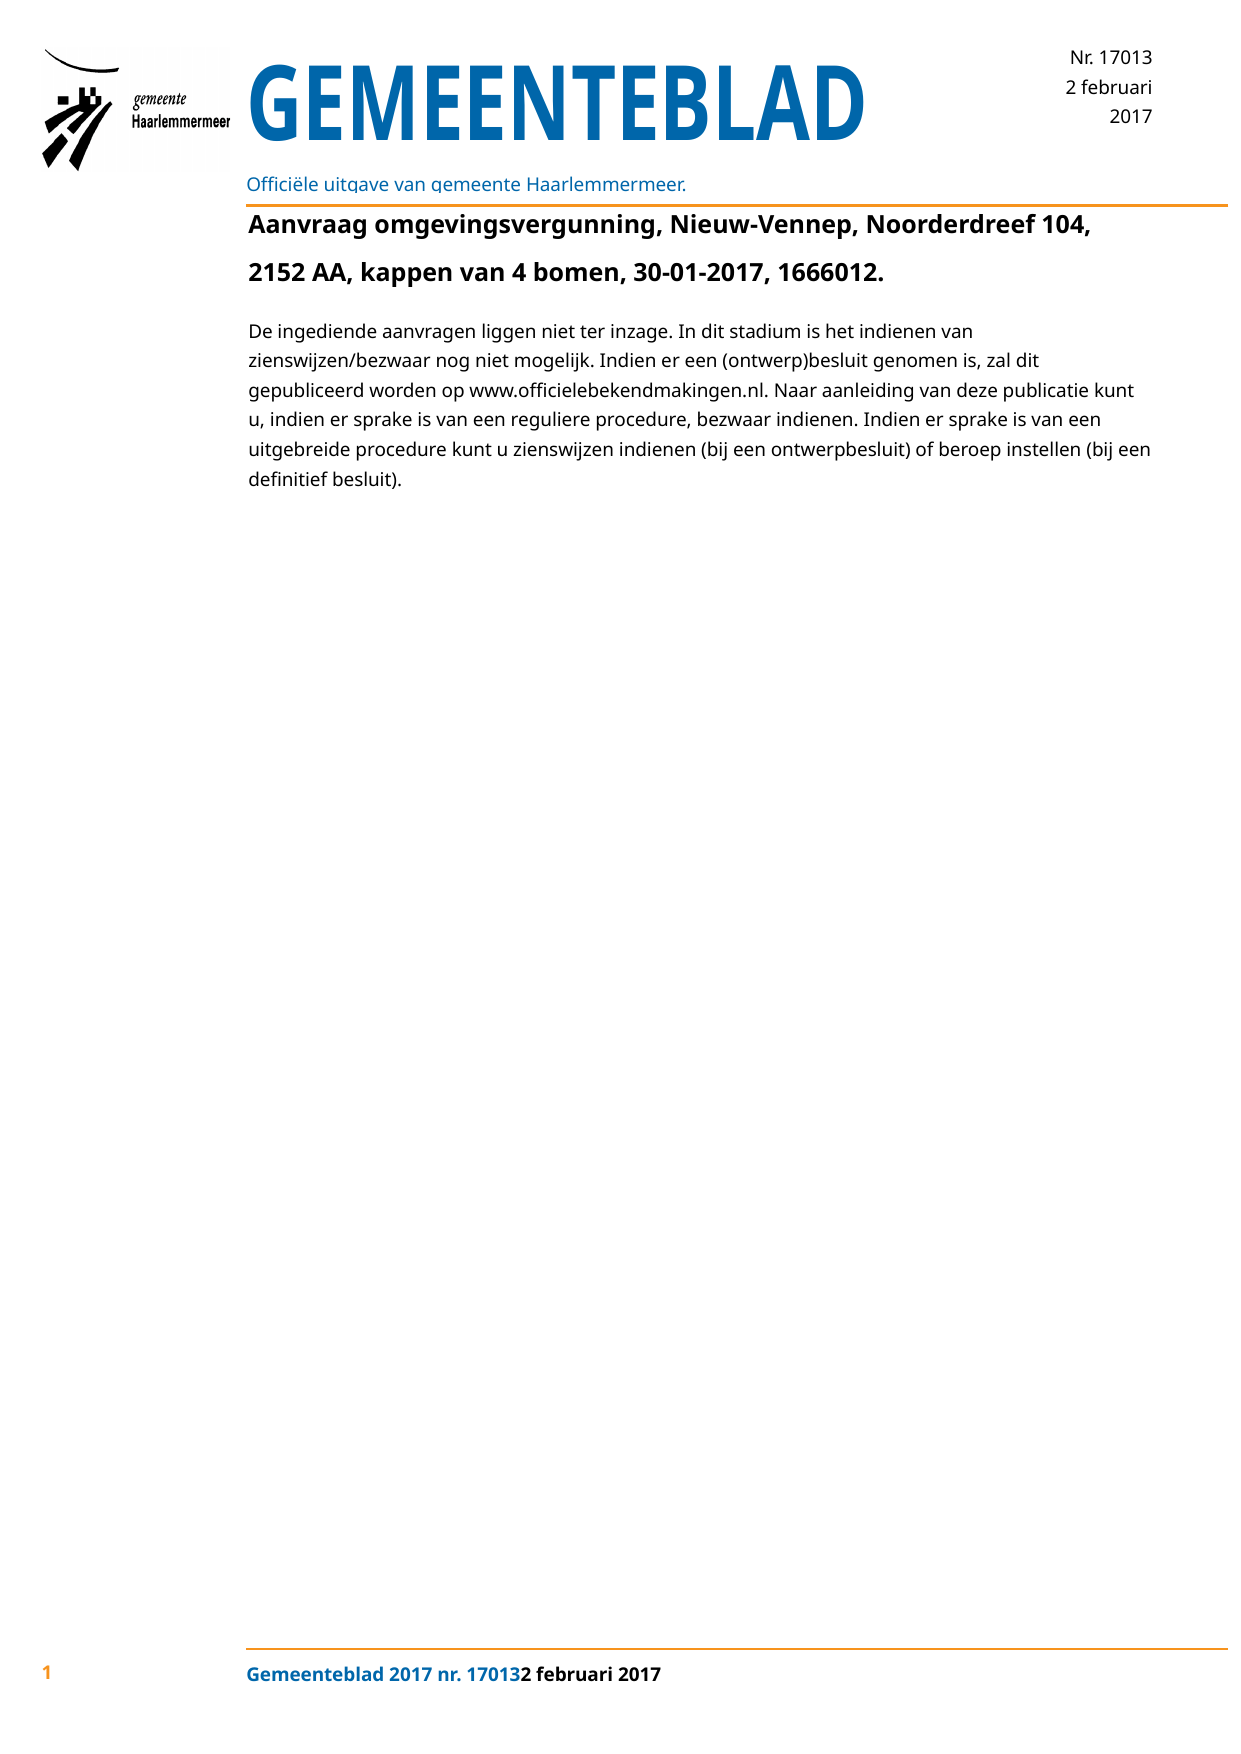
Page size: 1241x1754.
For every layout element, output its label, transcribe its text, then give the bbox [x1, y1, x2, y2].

picture [41, 47, 231, 172]
text De ingediende aanvragen liggen niet ter inzage. In dit stadium is het indienen van zienswijzen/bezwaar nog niet mogelijk. Indien er een (ontwerp)besluit genomen is, zal dit gepubliceerd worden op www.officielebekendmakingen.nl. Naar aanleiding van deze publicatie kunt u, indien er sprake is van een reguliere procedure, bezwaar indienen. Indien er sprake is van een uitgebreide procedure kunt u zienswijzen indienen (bij een ontwerpbesluit) of beroep instellen (bij een definitief besluit). [248, 318, 1152, 492]
text Aanvraag omgevingsvergunning, Nieuw-Vennep, Noorderdreef 104, 2152 AA, kappen van 4 bomen, 30-01-2017, 1666012. [248, 207, 1152, 288]
